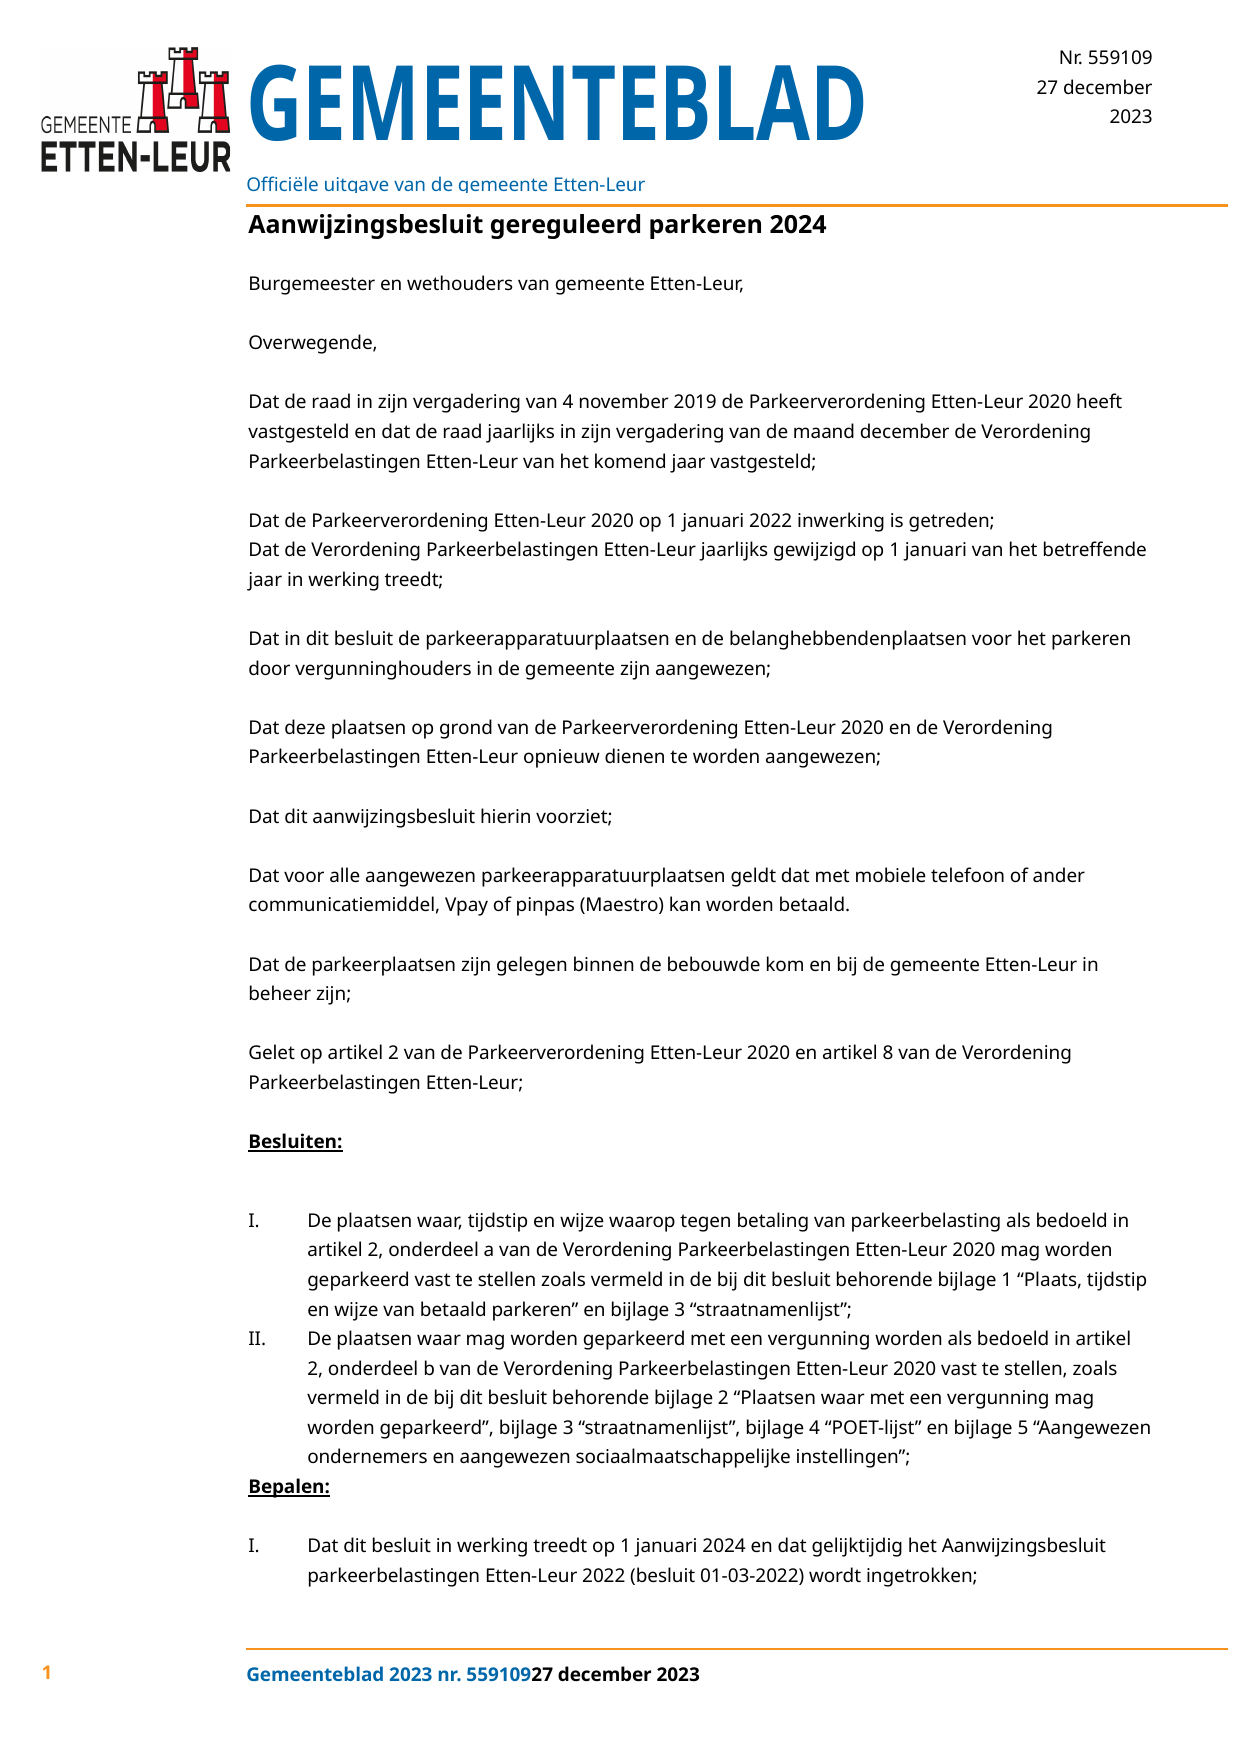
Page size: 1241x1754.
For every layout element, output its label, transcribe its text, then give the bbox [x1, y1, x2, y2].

text Dat de Parkeerverordening Etten-Leur 2020 op 1 januari 2022 inwerking is getreden; [248, 507, 1152, 533]
text Bepalen: [248, 1473, 1152, 1499]
text Burgemeester en wethouders van gemeente Etten-Leur, [248, 270, 1152, 296]
text Dat dit aanwijzingsbesluit hierin voorziet; [248, 803, 1152, 828]
text Dat voor alle aangewezen parkeerapparatuurplaatsen geldt dat met mobiele telefoon of ander communicatiemiddel, Vpay of pinpas (Maestro) kan worden betaald. [248, 862, 1152, 917]
text Dat de raad in zijn vergadering van 4 november 2019 de Parkeerverordening Etten-Leur 2020 heeft vastgesteld en dat de raad jaarlijks in zijn vergadering van de maand december de Verordening Parkeerbelastingen Etten-Leur van het komend jaar vastgesteld; [248, 389, 1152, 473]
text Dat in dit besluit de parkeerapparatuurplaatsen en de belanghebbendenplaatsen voor het parkeren door vergunninghouders in de gemeente zijn aangewezen; [248, 625, 1152, 681]
text Dat deze plaatsen op grond van de Parkeerverordening Etten-Leur 2020 en de Verordening Parkeerbelastingen Etten-Leur opnieuw dienen te worden aangewezen; [248, 714, 1152, 769]
list De plaatsen waar mag worden geparkeerd met een vergunning worden als bedoeld in artikel 2, onderdeel b van de Verordening Parkeerbelastingen Etten-Leur 2020 vast te stellen, zoals vermeld in de bij dit besluit behorende bijlage 2 “Plaatsen waar met een vergunning mag worden geparkeerd”, bijlage 3 “straatnamenlijst”, bijlage 4 “POET-lijst” en bijlage 5 “Aangewezen ondernemers en aangewezen sociaalmaatschappelijke instellingen”; [248, 1325, 1152, 1469]
text Overwegende, [248, 329, 1152, 355]
list Dat dit besluit in werking treedt op 1 januari 2024 en dat gelijktijdig het Aanwijzingsbesluit parkeerbelastingen Etten-Leur 2022 (besluit 01-03-2022) wordt ingetrokken; [248, 1532, 1152, 1588]
text Dat de parkeerplaatsen zijn gelegen binnen de bebouwde kom en bij de gemeente Etten-Leur in beheer zijn; [248, 951, 1152, 1006]
text Aanwijzingsbesluit gereguleerd parkeren 2024 [248, 207, 1152, 241]
text Besluiten: [248, 1128, 1152, 1154]
list De plaatsen waar, tijdstip en wijze waarop tegen betaling van parkeerbelasting als bedoeld in artikel 2, onderdeel a van de Verordening Parkeerbelastingen Etten-Leur 2020 mag worden geparkeerd vast te stellen zoals vermeld in de bij dit besluit behorende bijlage 1 “Plaats, tijdstip en wijze van betaald parkeren” en bijlage 3 “straatnamenlijst”; [248, 1207, 1152, 1322]
text Gelet op artikel 2 van de Parkeerverordening Etten-Leur 2020 en artikel 8 van de Verordening Parkeerbelastingen Etten-Leur; [248, 1039, 1152, 1095]
text Dat de Verordening Parkeerbelastingen Etten-Leur jaarlijks gewijzigd op 1 januari van het betreffende jaar in werking treedt; [248, 537, 1152, 592]
picture [41, 47, 231, 172]
